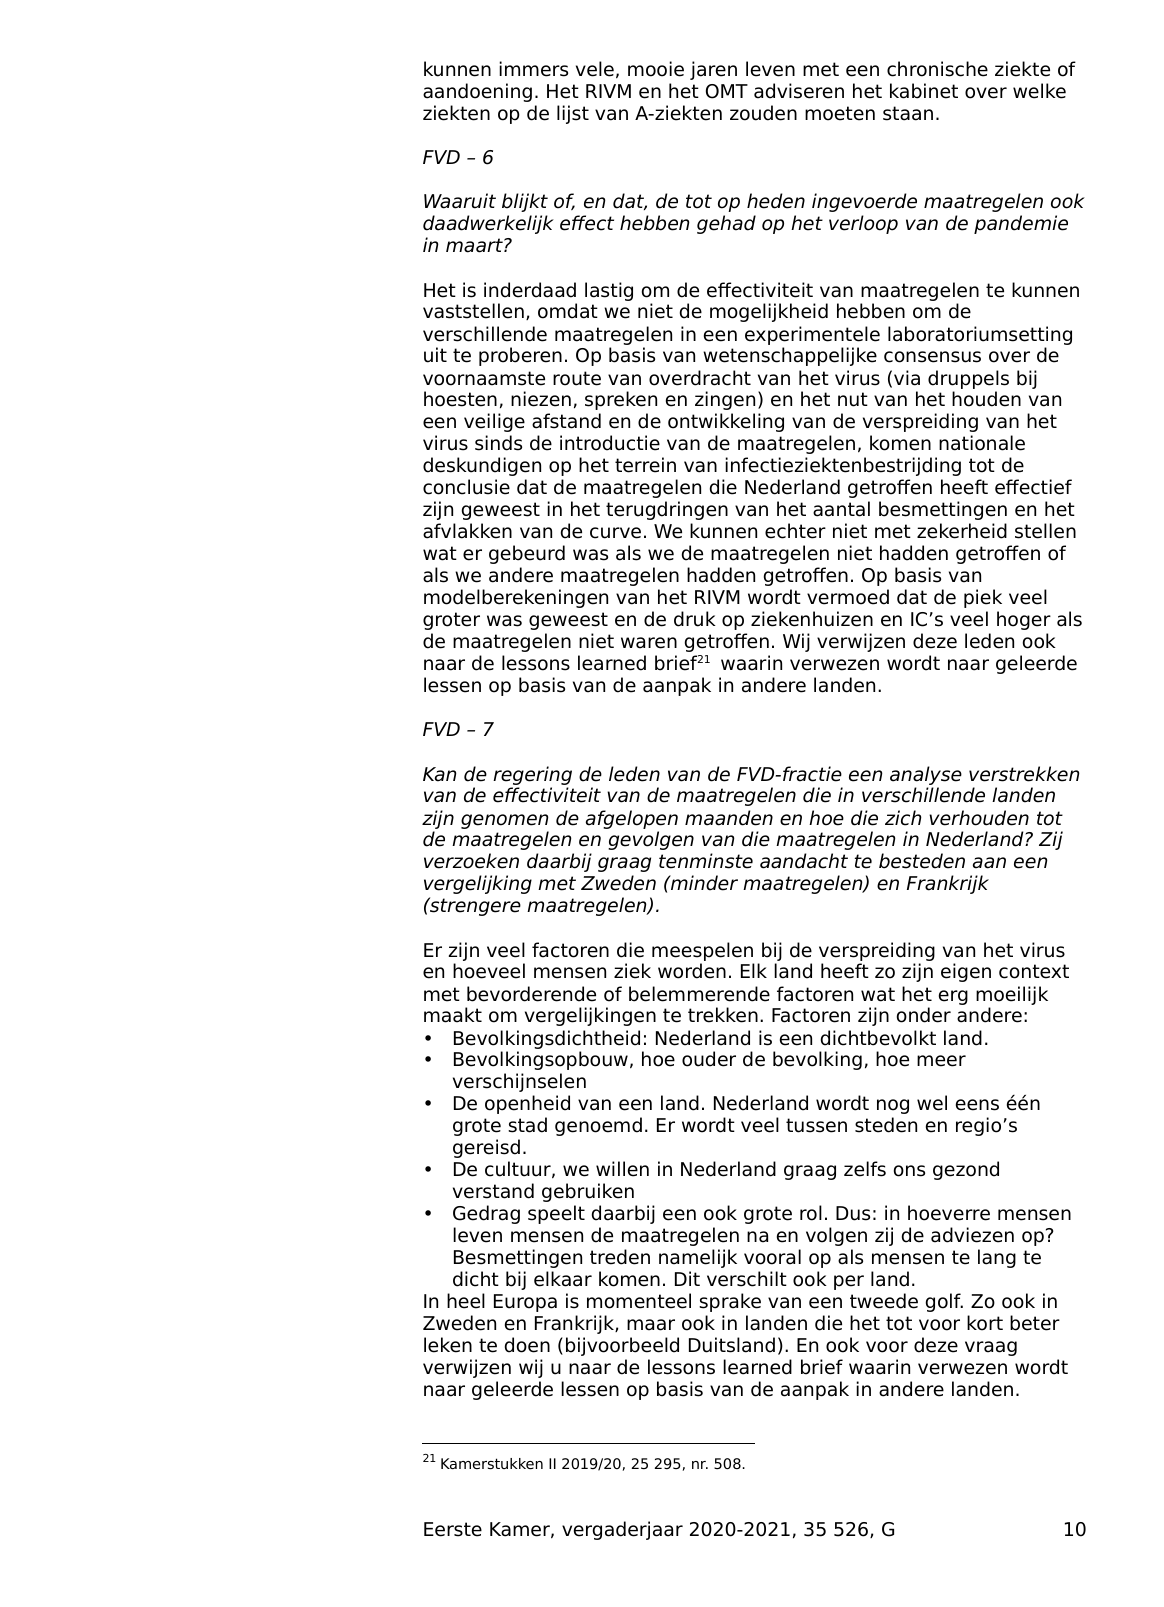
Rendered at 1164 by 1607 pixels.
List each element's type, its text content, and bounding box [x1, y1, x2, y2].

subtitle FVD – 6 [422, 147, 1087, 169]
subtitle FVD – 7 [422, 719, 1087, 741]
text • De openheid van een land. Nederland wordt nog wel eens één grote stad genoemd. Er wordt veel tussen steden en regio’s gereisd. [422, 1093, 1087, 1159]
text • Bevolkingsdichtheid: Nederland is een dichtbevolkt land. [422, 1027, 1087, 1049]
text • Gedrag speelt daarbij een ook grote rol. Dus: in hoeverre mensen leven mensen de maatregelen na en volgen zij de adviezen op? Besmettingen treden namelijk vooral op als mensen te lang te dicht bij elkaar komen. Dit verschilt ook per land. [422, 1203, 1087, 1291]
text • Bevolkingsopbouw, hoe ouder de bevolking, hoe meer verschijnselen [422, 1049, 1087, 1093]
text Er zijn veel factoren die meespelen bij de verspreiding van het virus en hoeveel mensen ziek worden. Elk land heeft zo zijn eigen context met bevorderende of belemmerende factoren wat het erg moeilijk maakt om vergelijkingen te trekken. Factoren zijn onder andere: [422, 939, 1087, 1027]
text Kamerstukken II 2019/20, 25 295, nr. 508. [422, 1452, 1087, 1474]
text Het is inderdaad lastig om de effectiviteit van maatregelen te kunnen vaststellen, omdat we niet de mogelijkheid hebben om de verschillende maatregelen in een experimentele laboratoriumsetting uit te proberen. Op basis van wetenschappelijke consensus over de voornaamste route van overdracht van het virus (via druppels bij hoesten, niezen, spreken en zingen) en het nut van het houden van een veilige afstand en de ontwikkeling van de verspreiding van het virus sinds de introductie van de maatregelen, komen nationale deskundigen op het terrein van infectieziektenbestrijding tot de conclusie dat de maatregelen die Nederland getroffen heeft effectief zijn geweest in het terugdringen van het aantal besmettingen en het afvlakken van de curve. We kunnen echter niet met zekerheid stellen wat er gebeurd was als we de maatregelen niet hadden getroffen of als we andere maatregelen hadden getroffen. Op basis van modelberekeningen van het RIVM wordt vermoed dat de piek veel groter was geweest en de druk op ziekenhuizen en IC’s veel hoger als de maatregelen niet waren getroffen. Wij verwijzen deze leden ook naar de lessons learned brief waarin verwezen wordt naar geleerde lessen op basis van de aanpak in andere landen. [422, 279, 1087, 697]
text kunnen immers vele, mooie jaren leven met een chronische ziekte of aandoening. Het RIVM en het OMT adviseren het kabinet over welke ziekten op de lijst van A-ziekten zouden moeten staan. [422, 59, 1087, 125]
text • De cultuur, we willen in Nederland graag zelfs ons gezond verstand gebruiken [422, 1159, 1087, 1203]
text In heel Europa is momenteel sprake van een tweede golf. Zo ook in Zweden en Frankrijk, maar ook in landen die het tot voor kort beter leken te doen (bijvoorbeeld Duitsland). En ook voor deze vraag verwijzen wij u naar de lessons learned brief waarin verwezen wordt naar geleerde lessen op basis van de aanpak in andere landen. [422, 1291, 1087, 1401]
text Waaruit blijkt of, en dat, de tot op heden ingevoerde maatregelen ook daadwerkelijk effect hebben gehad op het verloop van de pandemie in maart? [422, 191, 1087, 257]
text Kan de regering de leden van de FVD-fractie een analyse verstrekken van de effectiviteit van de maatregelen die in verschillende landen zijn genomen de afgelopen maanden en hoe die zich verhouden tot de maatregelen en gevolgen van die maatregelen in Nederland? Zij verzoeken daarbij graag tenminste aandacht te besteden aan een vergelijking met Zweden (minder maatregelen) en Frankrijk (strengere maatregelen). [422, 763, 1087, 917]
